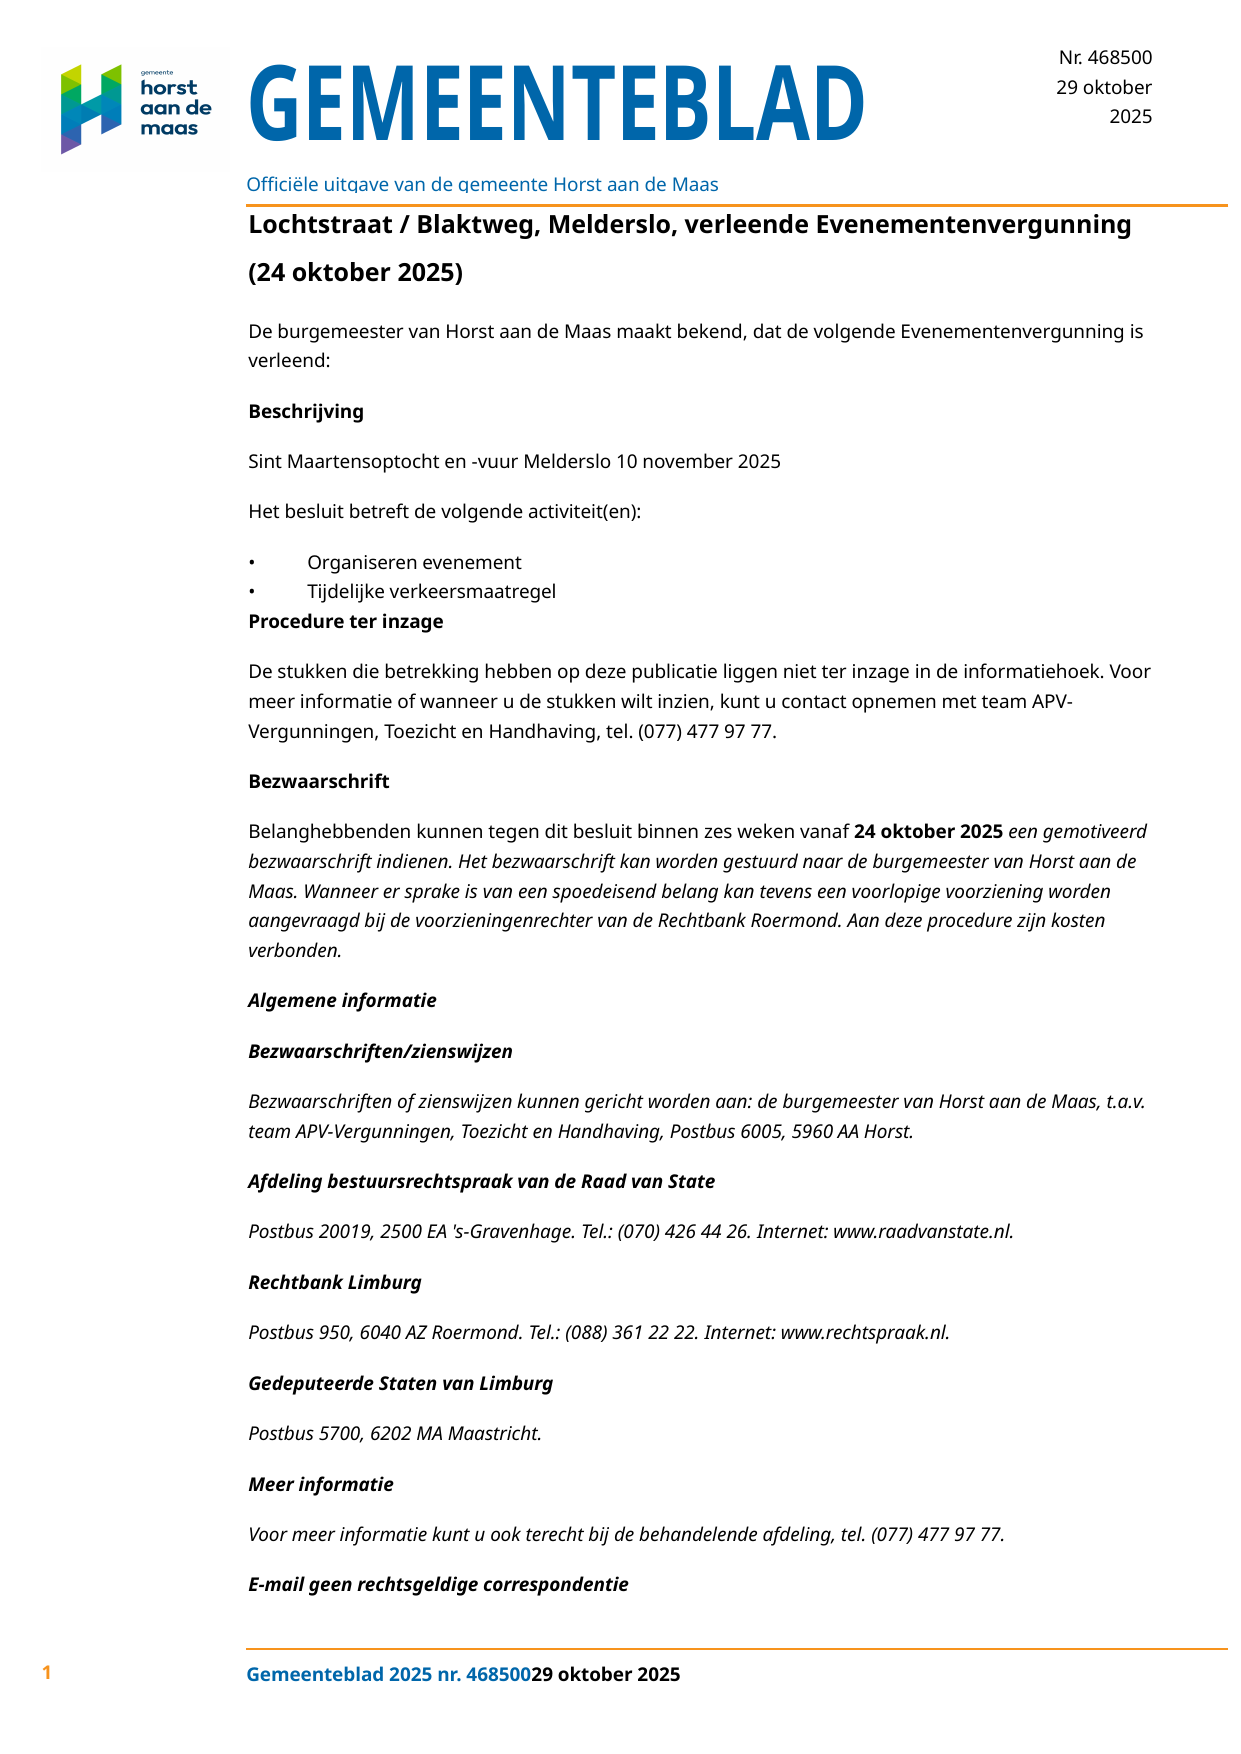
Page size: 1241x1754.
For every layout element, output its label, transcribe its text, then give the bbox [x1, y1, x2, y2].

list Tijdelijke verkeersmaatregel [248, 579, 1152, 604]
text Belanghebbenden kunnen tegen dit besluit binnen zes weken vanaf 24 oktober 2025 een gemotiveerd bezwaarschrift indienen. Het bezwaarschrift kan worden gestuurd naar de burgemeester van Horst aan de Maas. Wanneer er sprake is van een spoedeisend belang kan tevens een voorlopige voorziening worden aangevraagd bij de voorzieningenrechter van de Rechtbank Roermond. Aan deze procedure zijn kosten verbonden. [248, 819, 1152, 963]
text Rechtbank Limburg [248, 1269, 1152, 1295]
text De burgemeester van Horst aan de Maas maakt bekend, dat de volgende Evenementenvergunning is verleend: [248, 318, 1152, 373]
text Sint Maartensoptocht en -vuur Melderslo 10 november 2025 [248, 448, 1152, 474]
text Postbus 5700, 6202 MA Maastricht. [248, 1420, 1152, 1446]
text Lochtstraat / Blaktweg, Melderslo, verleende Evenementenvergunning (24 oktober 2025) [248, 207, 1152, 288]
text Bezwaarschriften of zienswijzen kunnen gericht worden aan: de burgemeester van Horst aan de Maas, t.a.v. team APV-Vergunningen, Toezicht en Handhaving, Postbus 6005, 5960 AA Horst. [248, 1088, 1152, 1144]
text Meer informatie [248, 1471, 1152, 1497]
text Gedeputeerde Staten van Limburg [248, 1370, 1152, 1396]
text Postbus 20019, 2500 EA 's-Gravenhage. Tel.: (070) 426 44 26. Internet: www.raadvanstate.nl. [248, 1219, 1152, 1244]
text Het besluit betreft de volgende activiteit(en): [248, 499, 1152, 524]
text E-mail geen rechtsgeldige correspondentie [248, 1572, 1152, 1597]
text Voor meer informatie kunt u ook terecht bij de behandelende afdeling, tel. (077) 477 97 77. [248, 1521, 1152, 1547]
text Beschrijving [248, 398, 1152, 424]
text Bezwaarschrift [248, 768, 1152, 794]
text De stukken die betrekking hebben op deze publicatie liggen niet ter inzage in de informatiehoek. Voor meer informatie of wanneer u de stukken wilt inzien, kunt u contact opnemen met team APV-Vergunningen, Toezicht en Handhaving, tel. (077) 477 97 77. [248, 659, 1152, 744]
text Procedure ter inzage [248, 608, 1152, 634]
picture [41, 47, 231, 172]
text Algemene informatie [248, 987, 1152, 1013]
text Postbus 950, 6040 AZ Roermond. Tel.: (088) 361 22 22. Internet: www.rechtspraak.nl. [248, 1319, 1152, 1345]
list Organiseren evenement [248, 549, 1152, 575]
text Bezwaarschriften/zienswijzen [248, 1038, 1152, 1064]
text Afdeling bestuursrechtspraak van de Raad van State [248, 1168, 1152, 1194]
